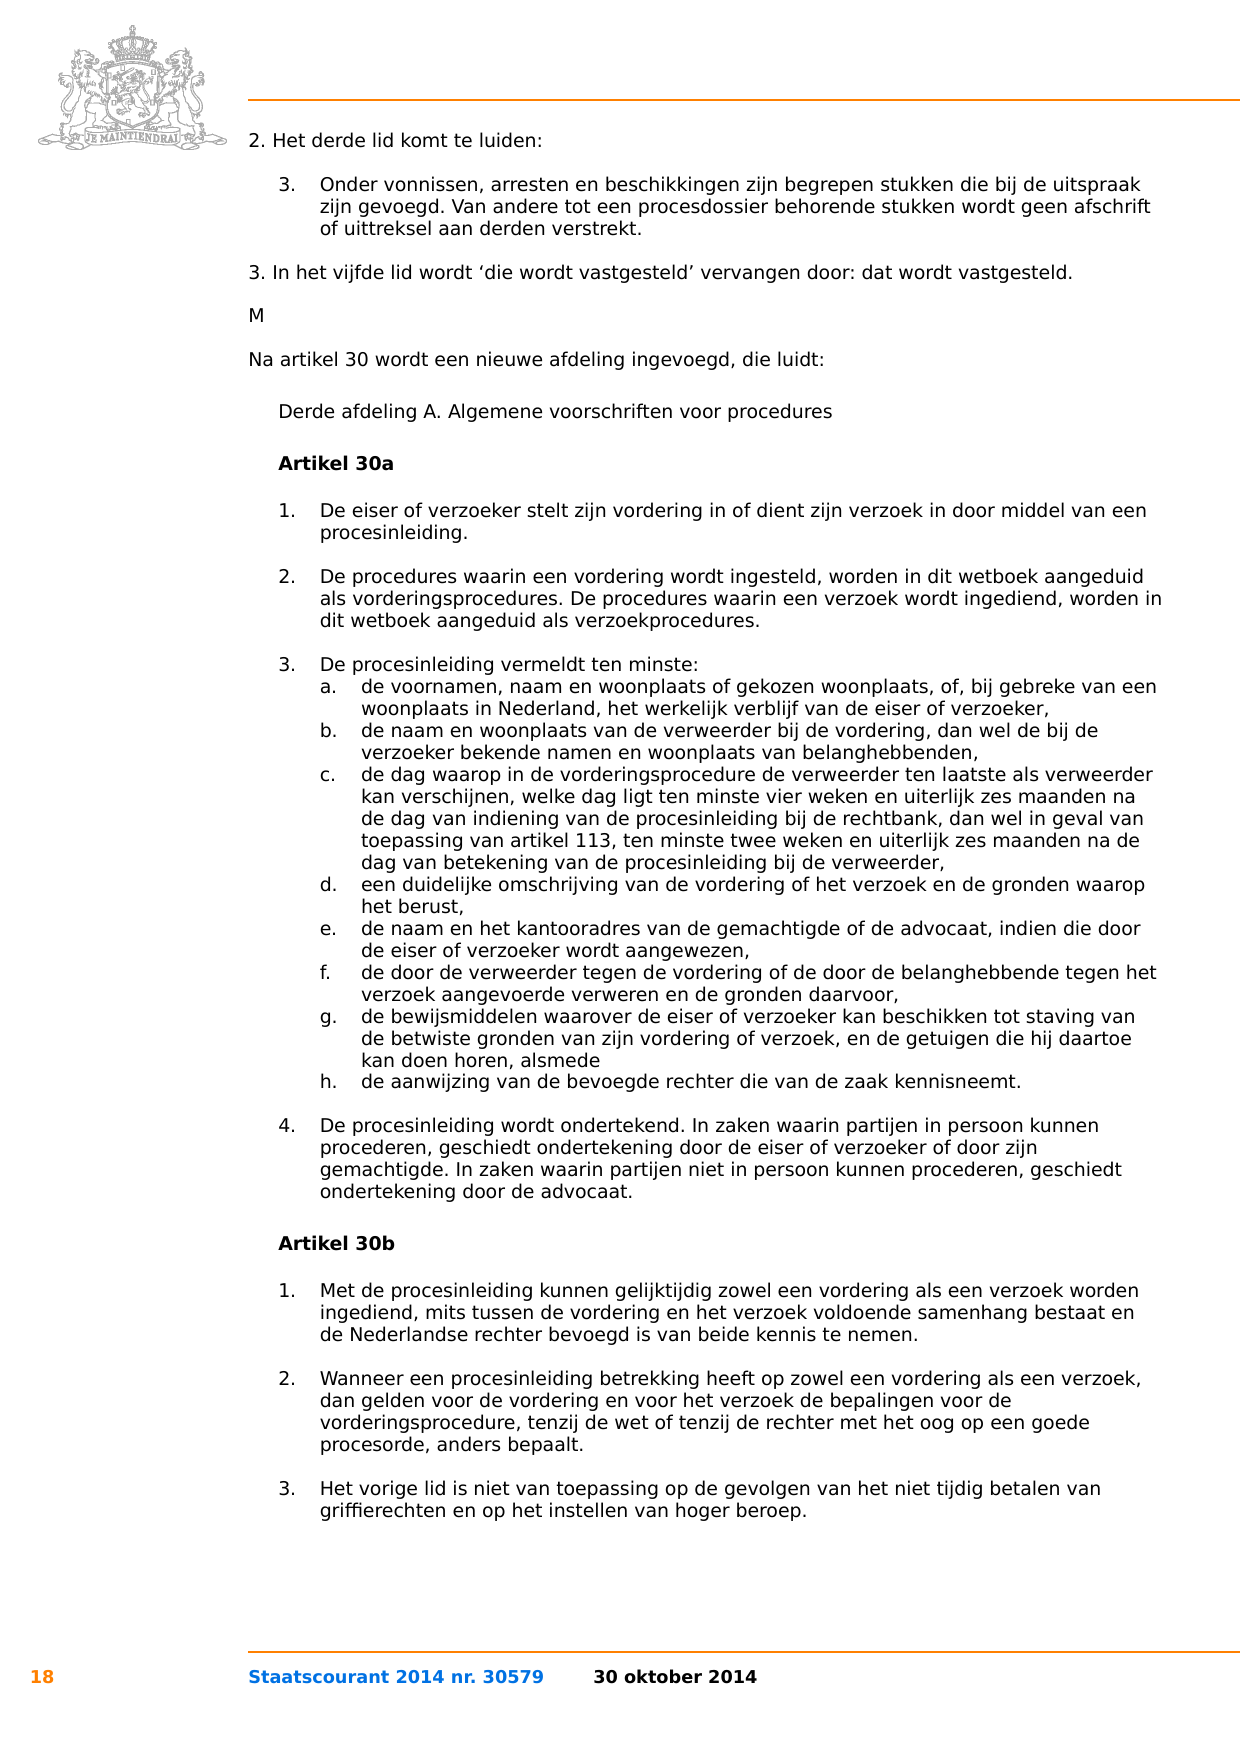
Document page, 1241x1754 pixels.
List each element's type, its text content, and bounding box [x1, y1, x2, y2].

text 1. De eiser of verzoeker stelt zijn vordering in of dient zijn verzoek in door middel van een procesinleiding. [278, 500, 1163, 544]
text 3. Onder vonnissen, arresten en beschikkingen zijn begrepen stukken die bij de uitspraak zijn gevoegd. Van andere tot een procesdossier behorende stukken wordt geen afschrift of uittreksel aan derden verstrekt. [278, 174, 1163, 240]
text e. de naam en het kantooradres van de gemachtigde of de advocaat, indien die door de eiser of verzoeker wordt aangewezen, [319, 918, 1163, 962]
text c. de dag waarop in de vorderingsprocedure de verweerder ten laatste als verweerder kan verschijnen, welke dag ligt ten minste vier weken en uiterlijk zes maanden na de dag van indiening van de procesinleiding bij de rechtbank, dan wel in geval van toepassing van artikel 113, ten minste twee weken en uiterlijk zes maanden na de dag van betekening van de procesinleiding bij de verweerder, [319, 764, 1163, 874]
text d. een duidelijke omschrijving van de vordering of het verzoek en de gronden waarop het berust, [319, 874, 1163, 918]
text a. de voornamen, naam en woonplaats of gekozen woonplaats, of, bij gebreke van een woonplaats in Nederland, het werkelijk verblijf van de eiser of verzoeker, [319, 676, 1163, 720]
text h. de aanwijzing van de bevoegde rechter die van de zaak kennisneemt. [319, 1071, 1163, 1093]
text f. de door de verweerder tegen de vordering of de door de belanghebbende tegen het verzoek aangevoerde verweren en de gronden daarvoor, [319, 962, 1163, 1006]
text 3. In het vijfde lid wordt ‘die wordt vastgesteld’ vervangen door: dat wordt vastgesteld. [248, 262, 1163, 283]
text 2. De procedures waarin een vordering wordt ingesteld, worden in dit wetboek aangeduid als vorderingsprocedures. De procedures waarin een verzoek wordt ingediend, worden in dit wetboek aangeduid als verzoekprocedures. [278, 566, 1163, 632]
text 3. Het vorige lid is niet van toepassing op de gevolgen van het niet tijdig betalen van griffierechten en op het instellen van hoger beroep. [278, 1478, 1163, 1522]
picture [38, 25, 227, 150]
text g. de bewijsmiddelen waarover de eiser of verzoeker kan beschikken tot staving van de betwiste gronden van zijn vordering of verzoek, en de getuigen die hij daartoe kan doen horen, alsmede [319, 1006, 1163, 1071]
text 2. Wanneer een procesinleiding betrekking heeft op zowel een vordering als een verzoek, dan gelden voor de vordering en voor het verzoek de bepalingen voor de vorderingsprocedure, tenzij de wet of tenzij de rechter met het oog op een goede procesorde, anders bepaalt. [278, 1368, 1163, 1456]
text 3. De procesinleiding vermeldt ten minste: [278, 654, 1163, 676]
text 2. Het derde lid komt te luiden: [248, 130, 1163, 152]
subtitle Derde afdeling A. Algemene voorschriften voor procedures [278, 401, 1163, 423]
text 4. De procesinleiding wordt ondertekend. In zaken waarin partijen in persoon kunnen procederen, geschiedt ondertekening door de eiser of verzoeker of door zijn gemachtigde. In zaken waarin partijen niet in persoon kunnen procederen, geschiedt ondertekening door de advocaat. [278, 1115, 1163, 1203]
subtitle Artikel 30b [278, 1233, 1163, 1255]
text b. de naam en woonplaats van de verweerder bij de vordering, dan wel de bij de verzoeker bekende namen en woonplaats van belanghebbenden, [319, 720, 1163, 764]
text M [248, 305, 1163, 327]
text 1. Met de procesinleiding kunnen gelijktijdig zowel een vordering als een verzoek worden ingediend, mits tussen de vordering en het verzoek voldoende samenhang bestaat en de Nederlandse rechter bevoegd is van beide kennis te nemen. [278, 1280, 1163, 1346]
subtitle Artikel 30a [278, 453, 1163, 475]
text Na artikel 30 wordt een nieuwe afdeling ingevoegd, die luidt: [248, 349, 1163, 371]
